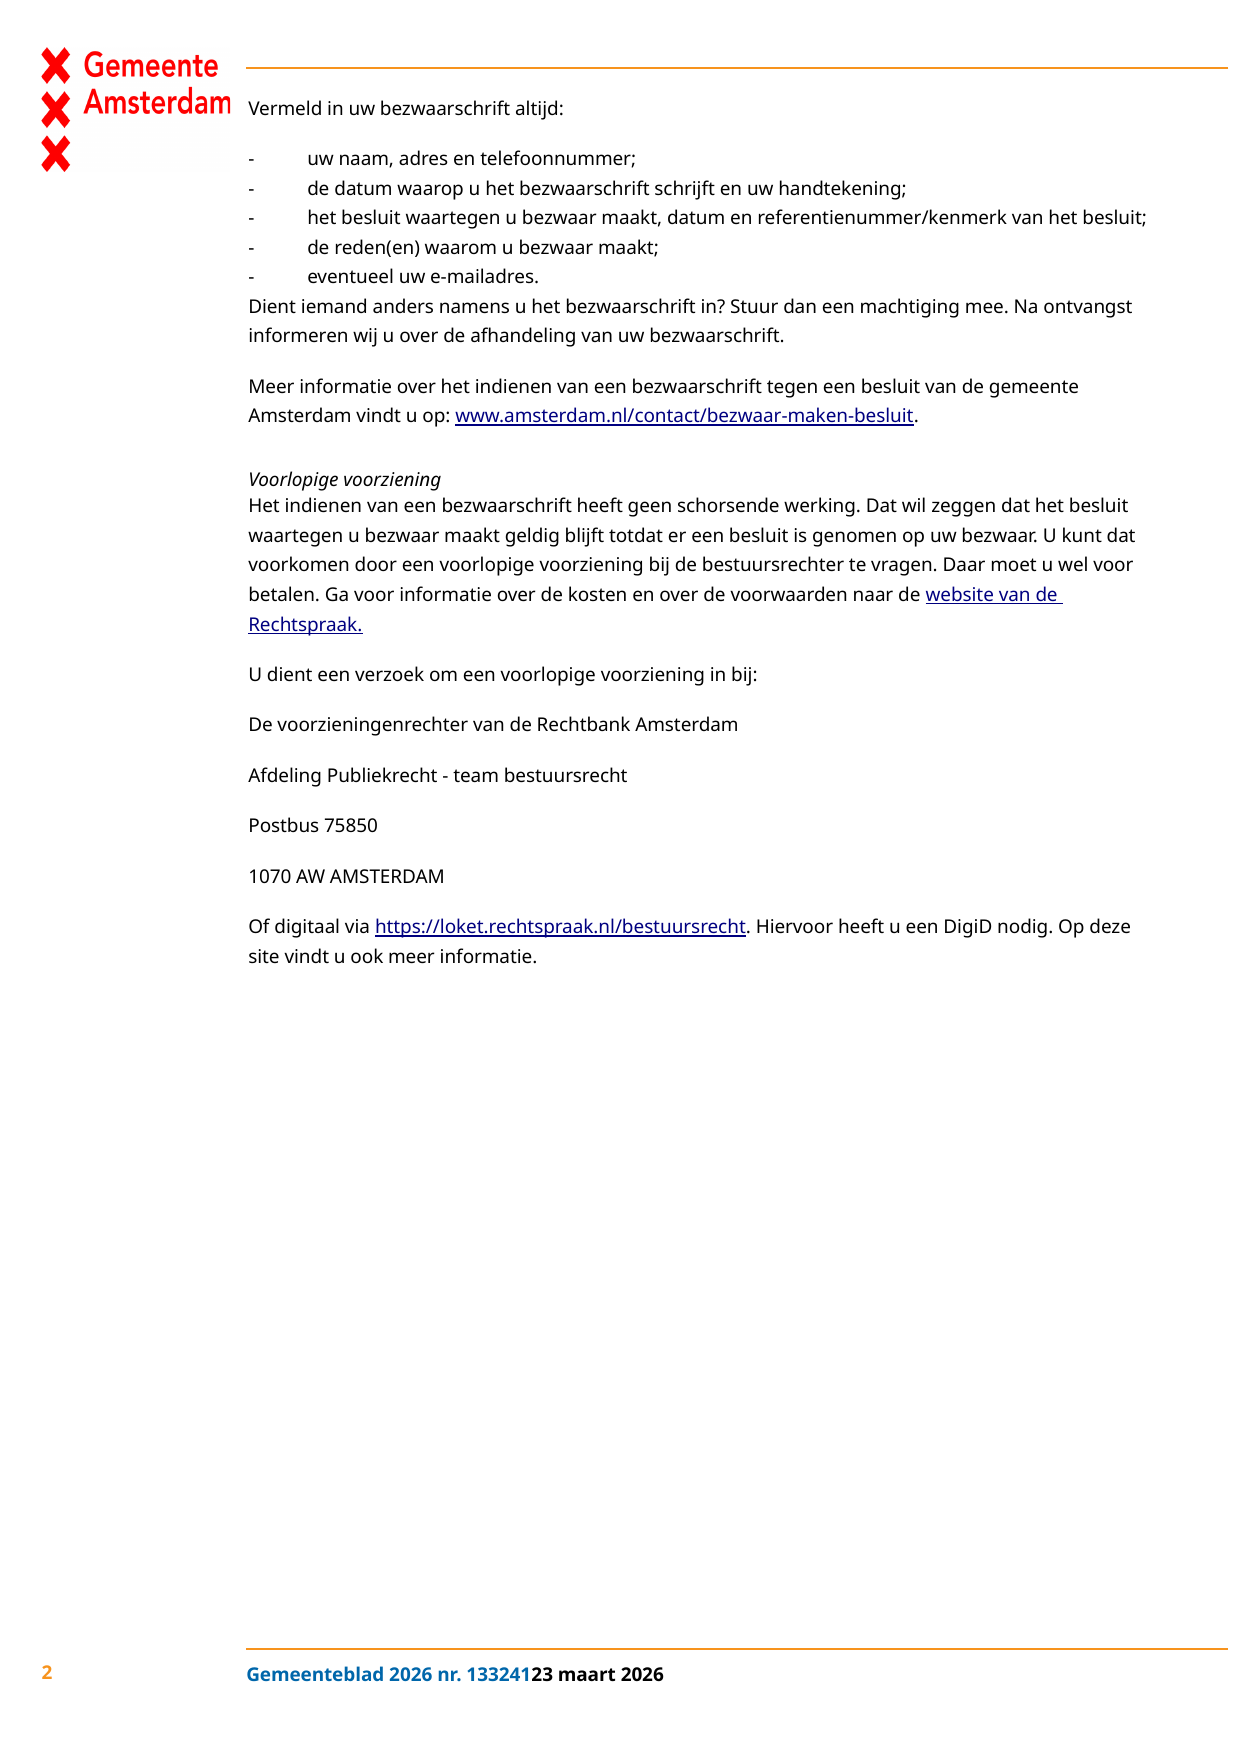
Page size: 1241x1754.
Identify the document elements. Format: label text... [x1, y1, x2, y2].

picture [41, 47, 231, 172]
text Meer informatie over het indienen van een bezwaarschrift tegen een besluit van de gemeente Amsterdam vindt u op: www.amsterdam.nl/contact/bezwaar-maken-besluit. [248, 373, 1152, 428]
text Postbus 75850 [248, 812, 1152, 838]
text Voorlopige voorziening [248, 467, 1152, 492]
text Vermeld in uw bezwaarschrift altijd: [248, 95, 1152, 121]
list het besluit waartegen u bezwaar maakt, datum en referentienummer/kenmerk van het besluit; [248, 204, 1152, 230]
list de reden(en) waarom u bezwaar maakt; [248, 234, 1152, 260]
text Of digitaal via https://loket.rechtspraak.nl/bestuursrecht. Hiervoor heeft u een DigiD nodig. Op deze site vindt u ook meer informatie. [248, 913, 1152, 968]
text Dient iemand anders namens u het bezwaarschrift in? Stuur dan een machtiging mee. Na ontvangst informeren wij u over de afhandeling van uw bezwaarschrift. [248, 293, 1152, 348]
text U dient een verzoek om een voorlopige voorziening in bij: [248, 661, 1152, 687]
text Het indienen van een bezwaarschrift heeft geen schorsende werking. Dat wil zeggen dat het besluit waartegen u bezwaar maakt geldig blijft totdat er een besluit is genomen op uw bezwaar. U kunt dat voorkomen door een voorlopige voorziening bij de bestuursrechter te vragen. Daar moet u wel voor betalen. Ga voor informatie over de kosten en over de voorwaarden naar de website van de Rechtspraak. [248, 492, 1152, 636]
text 1070 AW AMSTERDAM [248, 863, 1152, 888]
list uw naam, adres en telefoonnummer; [248, 145, 1152, 171]
list eventueel uw e-mailadres. [248, 263, 1152, 289]
text Afdeling Publiekrecht - team bestuursrecht [248, 762, 1152, 788]
list de datum waarop u het bezwaarschrift schrijft en uw handtekening; [248, 175, 1152, 201]
text De voorzieningenrechter van de Rechtbank Amsterdam [248, 712, 1152, 737]
